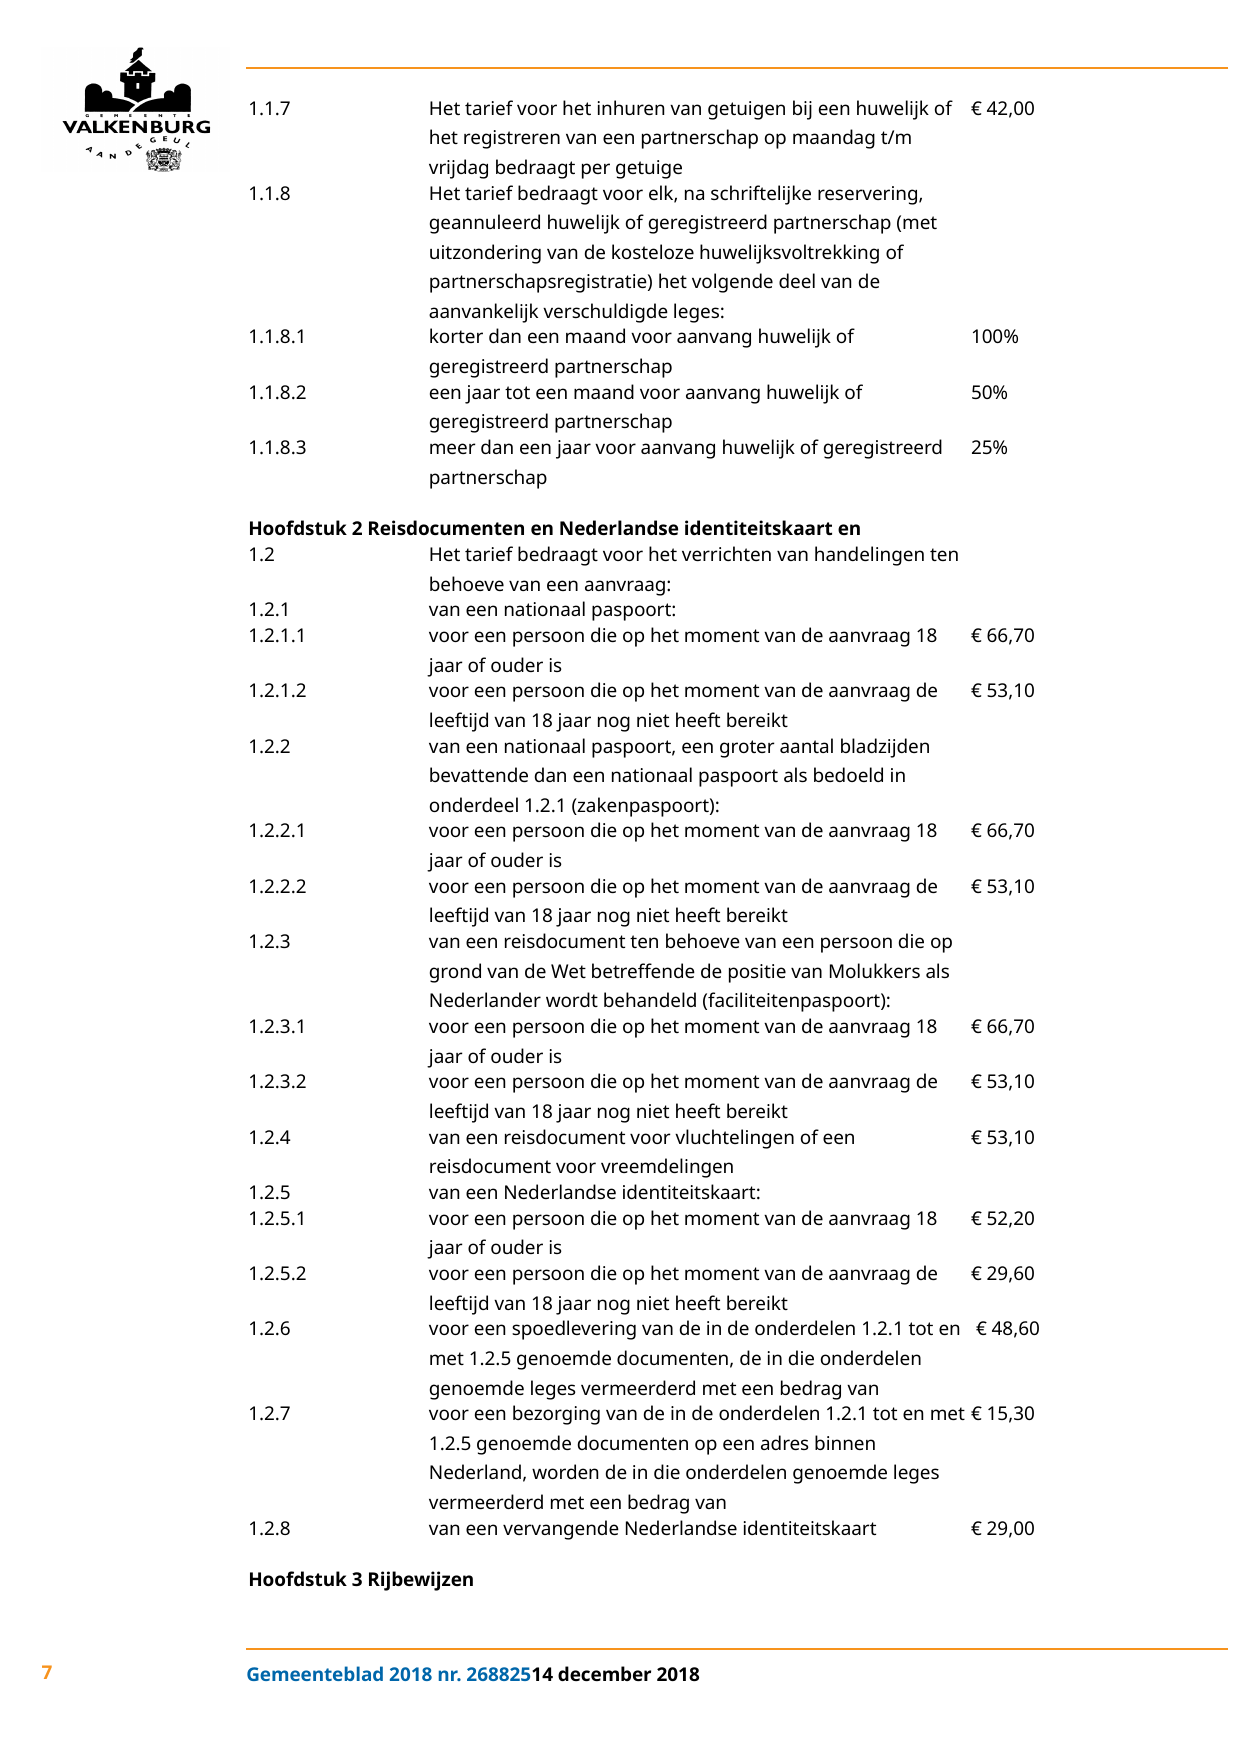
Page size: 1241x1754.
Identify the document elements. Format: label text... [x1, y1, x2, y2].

table_cell € 53,10 [971, 1069, 1152, 1124]
table_cell voor een persoon die op het moment van de aanvraag de leeftijd van 18 jaar nog niet heeft bereikt [429, 678, 971, 733]
table_cell voor een bezorging van de in de onderdelen 1.2.1 tot en met 1.2.5 genoemde documenten op een adres binnen Nederland, worden de in die onderdelen genoemde leges vermeerderd met een bedrag van [429, 1400, 971, 1515]
table_cell Hoofdstuk 2 Reisdocumenten en Nederlandse identiteitskaart en [248, 515, 971, 541]
table_cell 1.2.1.2 [248, 678, 429, 733]
table_cell € 53,10 [971, 678, 1152, 733]
table_cell € 66,70 [971, 1013, 1152, 1068]
table_cell [971, 180, 1152, 324]
table_cell 1.2.7 [248, 1400, 429, 1515]
table_cell 1.2.1.1 [248, 622, 429, 677]
table_cell € 53,10 [971, 873, 1152, 928]
table_cell € 15,30 [971, 1400, 1152, 1515]
table_cell 1.2.4 [248, 1124, 429, 1179]
table_cell van een vervangende Nederlandse identiteitskaart [429, 1515, 971, 1541]
table_cell 1.2.5.1 [248, 1205, 429, 1260]
table_cell 100% [971, 324, 1152, 379]
table_cell meer dan een jaar voor aanvang huwelijk of geregistreerd partnerschap [429, 434, 971, 490]
table_cell Hoofdstuk 3 Rijbewijzen [248, 1566, 971, 1592]
table_cell 1.1.7 [248, 95, 429, 180]
table_cell [971, 596, 1152, 622]
table_cell 1.2.5.2 [248, 1260, 429, 1316]
table_cell voor een persoon die op het moment van de aanvraag 18 jaar of ouder is [429, 1205, 971, 1260]
table_cell 1.1.8 [248, 180, 429, 324]
table_cell Het tarief bedraagt voor het verrichten van handelingen ten behoeve van een aanvraag: [429, 541, 971, 596]
table_cell € 52,20 [971, 1205, 1152, 1260]
table_cell voor een persoon die op het moment van de aanvraag de leeftijd van 18 jaar nog niet heeft bereikt [429, 1069, 971, 1124]
table_cell € 66,70 [971, 818, 1152, 873]
table_cell van een Nederlandse identiteitskaart: [429, 1179, 971, 1205]
table_cell Het tarief bedraagt voor elk, na schriftelijke reservering, geannuleerd huwelijk of geregistreerd partnerschap (met uitzondering van de kosteloze huwelijksvoltrekking of partnerschapsregistratie) het volgende deel van de aanvankelijk verschuldigde leges: [429, 180, 971, 324]
table_cell 1.2.2.1 [248, 818, 429, 873]
table_cell van een nationaal paspoort: [429, 596, 971, 622]
table_cell 1.1.8.1 [248, 324, 429, 379]
table_cell 1.2.3 [248, 928, 429, 1013]
table_cell Het tarief voor het inhuren van getuigen bij een huwelijk of het registreren van een partnerschap op maandag t/m vrijdag bedraagt per getuige [429, 95, 971, 180]
table_cell [971, 541, 1152, 596]
table_cell van een reisdocument voor vluchtelingen of een reisdocument voor vreemdelingen [429, 1124, 971, 1179]
table_cell 1.1.8.3 [248, 434, 429, 490]
table_cell € 48,60 [971, 1316, 1152, 1400]
table_cell 1.2.6 [248, 1316, 429, 1400]
table_cell [971, 490, 1152, 515]
table_cell 1.2.3.2 [248, 1069, 429, 1124]
table_cell [248, 490, 971, 515]
table_cell € 29,60 [971, 1260, 1152, 1316]
table_cell 1.2.2 [248, 733, 429, 818]
table_cell voor een persoon die op het moment van de aanvraag de leeftijd van 18 jaar nog niet heeft bereikt [429, 873, 971, 928]
table_cell [971, 733, 1152, 818]
table_cell van een reisdocument ten behoeve van een persoon die op grond van de Wet betreffende de positie van Molukkers als Nederlander wordt behandeld (faciliteitenpaspoort): [429, 928, 971, 1013]
table_cell [971, 1179, 1152, 1205]
table_cell € 53,10 [971, 1124, 1152, 1179]
table_cell [971, 928, 1152, 1013]
table_cell 1.1.8.2 [248, 379, 429, 434]
table_cell € 42,00 [971, 95, 1152, 180]
table_cell 1.2.1 [248, 596, 429, 622]
table_cell 1.2.3.1 [248, 1013, 429, 1068]
table_cell voor een persoon die op het moment van de aanvraag de leeftijd van 18 jaar nog niet heeft bereikt [429, 1260, 971, 1316]
table_cell [971, 1541, 1152, 1566]
table_cell 25% [971, 434, 1152, 490]
table_cell voor een persoon die op het moment van de aanvraag 18 jaar of ouder is [429, 1013, 971, 1068]
table_cell [971, 1566, 1152, 1592]
picture [41, 47, 231, 172]
table_cell € 66,70 [971, 622, 1152, 677]
table_cell € 29,00 [971, 1515, 1152, 1541]
table_cell voor een persoon die op het moment van de aanvraag 18 jaar of ouder is [429, 622, 971, 677]
table_cell [248, 1541, 429, 1566]
table_cell een jaar tot een maand voor aanvang huwelijk of geregistreerd partnerschap [429, 379, 971, 434]
table_cell korter dan een maand voor aanvang huwelijk of geregistreerd partnerschap [429, 324, 971, 379]
table_cell 50% [971, 379, 1152, 434]
table_cell [429, 1541, 971, 1566]
table_cell 1.2.5 [248, 1179, 429, 1205]
table_cell van een nationaal paspoort, een groter aantal bladzijden bevattende dan een nationaal paspoort als bedoeld in onderdeel 1.2.1 (zakenpaspoort): [429, 733, 971, 818]
table_cell voor een spoedlevering van de in de onderdelen 1.2.1 tot en met 1.2.5 genoemde documenten, de in die onderdelen genoemde leges vermeerderd met een bedrag van [429, 1316, 971, 1400]
table_cell 1.2.8 [248, 1515, 429, 1541]
table_cell voor een persoon die op het moment van de aanvraag 18 jaar of ouder is [429, 818, 971, 873]
table_cell [971, 515, 1152, 541]
table_cell 1.2.2.2 [248, 873, 429, 928]
table_cell 1.2 [248, 541, 429, 596]
